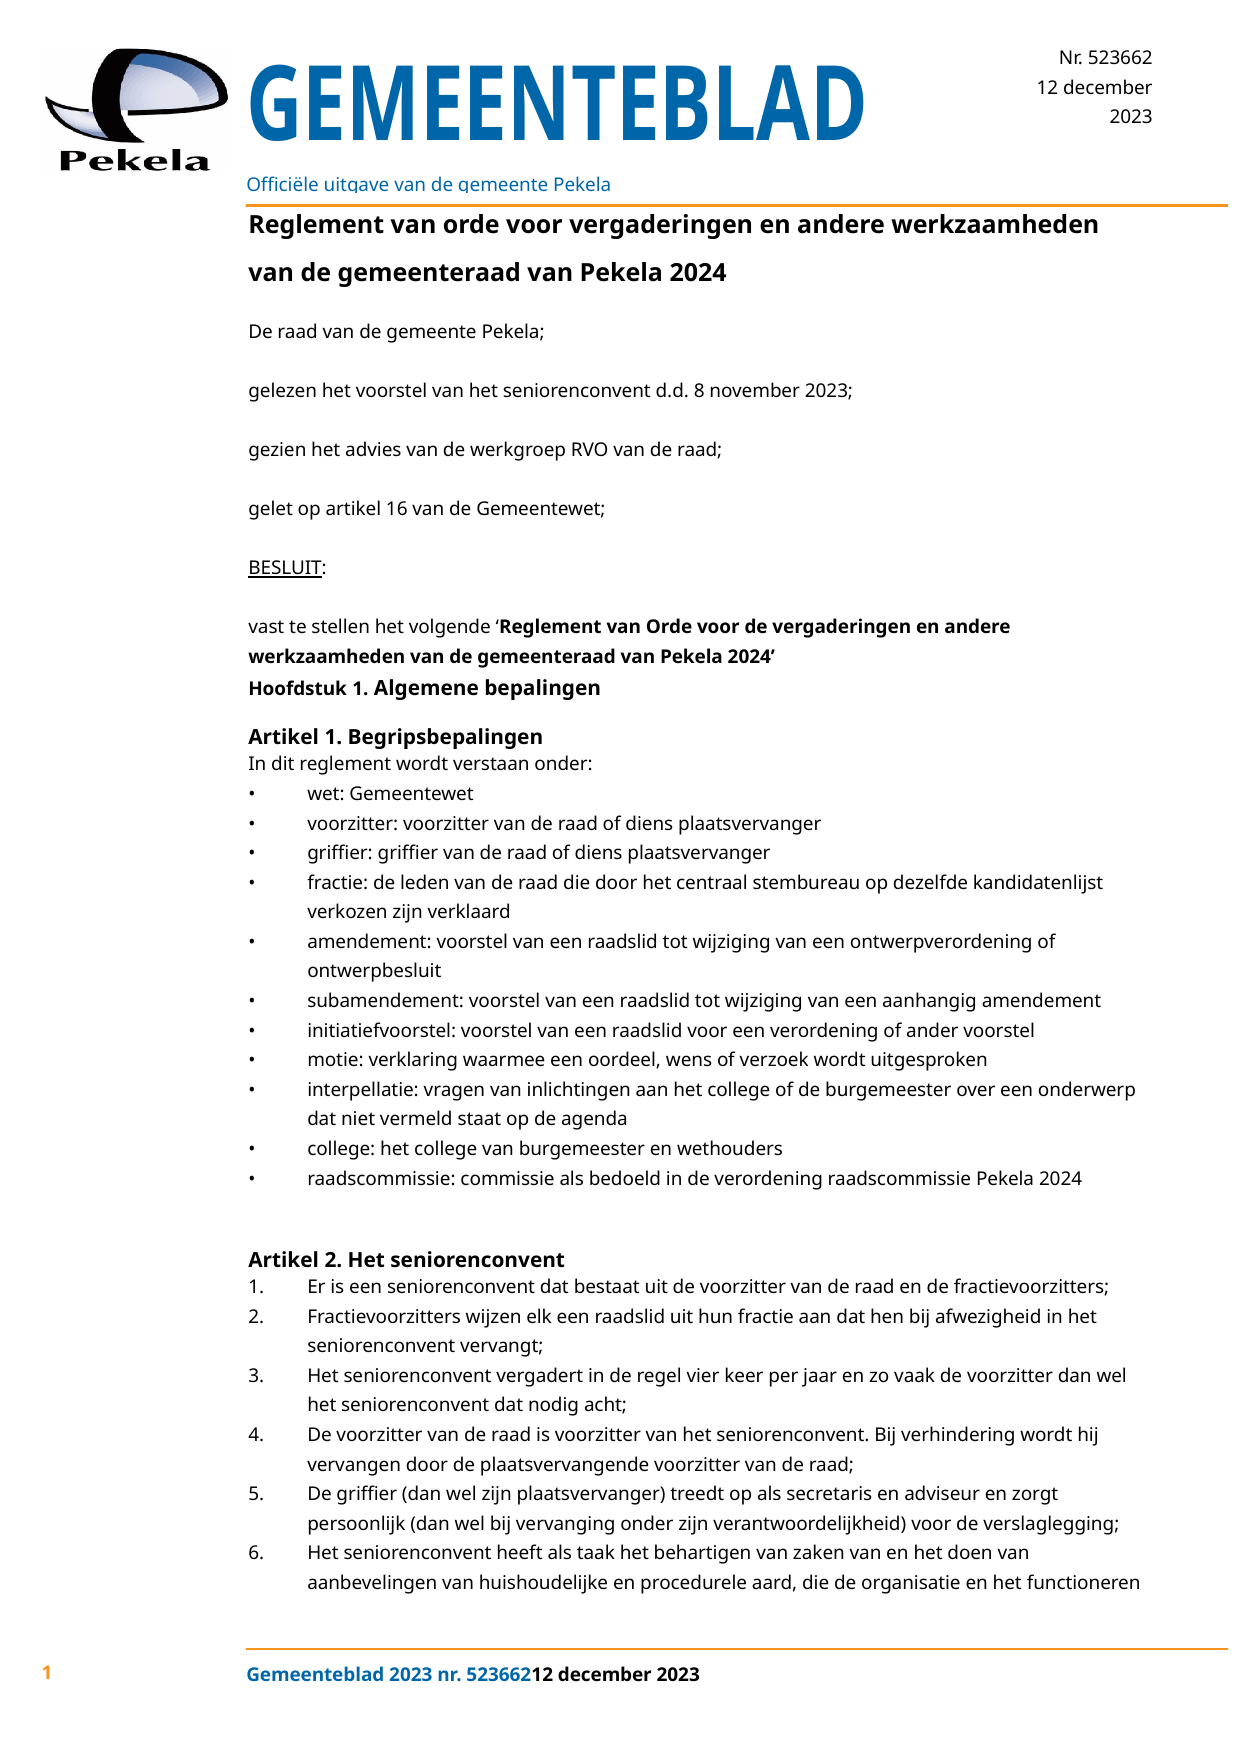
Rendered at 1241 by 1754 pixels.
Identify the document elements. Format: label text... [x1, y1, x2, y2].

text gelet op artikel 16 van de Gemeentewet; [248, 495, 1152, 521]
list college: het college van burgemeester en wethouders [248, 1135, 1152, 1161]
list subamendement: voorstel van een raadslid tot wijziging van een aanhangig amendement [248, 987, 1152, 1013]
list Fractievoorzitters wijzen elk een raadslid uit hun fractie aan dat hen bij afwezigheid in het seniorenconvent vervangt; [248, 1303, 1152, 1358]
text In dit reglement wordt verstaan onder: [248, 751, 1152, 776]
text Hoofdstuk 1. Algemene bepalingen [248, 673, 1152, 701]
text Artikel 1. Begripsbepalingen [248, 722, 1152, 751]
text De raad van de gemeente Pekela; [248, 318, 1152, 344]
list Er is een seniorenconvent dat bestaat uit de voorzitter van de raad en de fractievoorzitters; [248, 1273, 1152, 1299]
text Artikel 2. Het seniorenconvent [248, 1245, 1152, 1273]
text vast te stellen het volgende ‘Reglement van Orde voor de vergaderingen en andere werkzaamheden van de gemeenteraad van Pekela 2024’ [248, 614, 1152, 669]
list amendement: voorstel van een raadslid tot wijziging van een ontwerpverordening of ontwerpbesluit [248, 928, 1152, 983]
list initiatiefvoorstel: voorstel van een raadslid voor een verordening of ander voorstel [248, 1017, 1152, 1043]
list wet: Gemeentewet [248, 780, 1152, 806]
list motie: verklaring waarmee een oordeel, wens of verzoek wordt uitgesproken [248, 1046, 1152, 1072]
list De griffier (dan wel zijn plaatsvervanger) treedt op als secretaris en adviseur en zorgt persoonlijk (dan wel bij vervanging onder zijn verantwoordelijkheid) voor de verslaglegging; [248, 1480, 1152, 1536]
picture [41, 47, 231, 172]
text Reglement van orde voor vergaderingen en andere werkzaamheden van de gemeenteraad van Pekela 2024 [248, 207, 1152, 288]
list voorzitter: voorzitter van de raad of diens plaatsvervanger [248, 810, 1152, 836]
list Het seniorenconvent vergadert in de regel vier keer per jaar en zo vaak de voorzitter dan wel het seniorenconvent dat nodig acht; [248, 1362, 1152, 1417]
list De voorzitter van de raad is voorzitter van het seniorenconvent. Bij verhindering wordt hij vervangen door de plaatsvervangende voorzitter van de raad; [248, 1421, 1152, 1476]
text gelezen het voorstel van het seniorenconvent d.d. 8 november 2023; [248, 377, 1152, 403]
list raadscommissie: commissie als bedoeld in de verordening raadscommissie Pekela 2024 [248, 1165, 1152, 1191]
list interpellatie: vragen van inlichtingen aan het college of de burgemeester over een onderwerp dat niet vermeld staat op de agenda [248, 1076, 1152, 1131]
text gezien het advies van de werkgroep RVO van de raad; [248, 436, 1152, 462]
list Het seniorenconvent heeft als taak het behartigen van zaken van en het doen van aanbevelingen van huishoudelijke en procedurele aard, die de organisatie en het functioneren [248, 1539, 1152, 1595]
list fractie: de leden van de raad die door het centraal stembureau op dezelfde kandidatenlijst verkozen zijn verklaard [248, 869, 1152, 924]
list griffier: griffier van de raad of diens plaatsvervanger [248, 839, 1152, 865]
text BESLUIT: [248, 554, 1152, 580]
